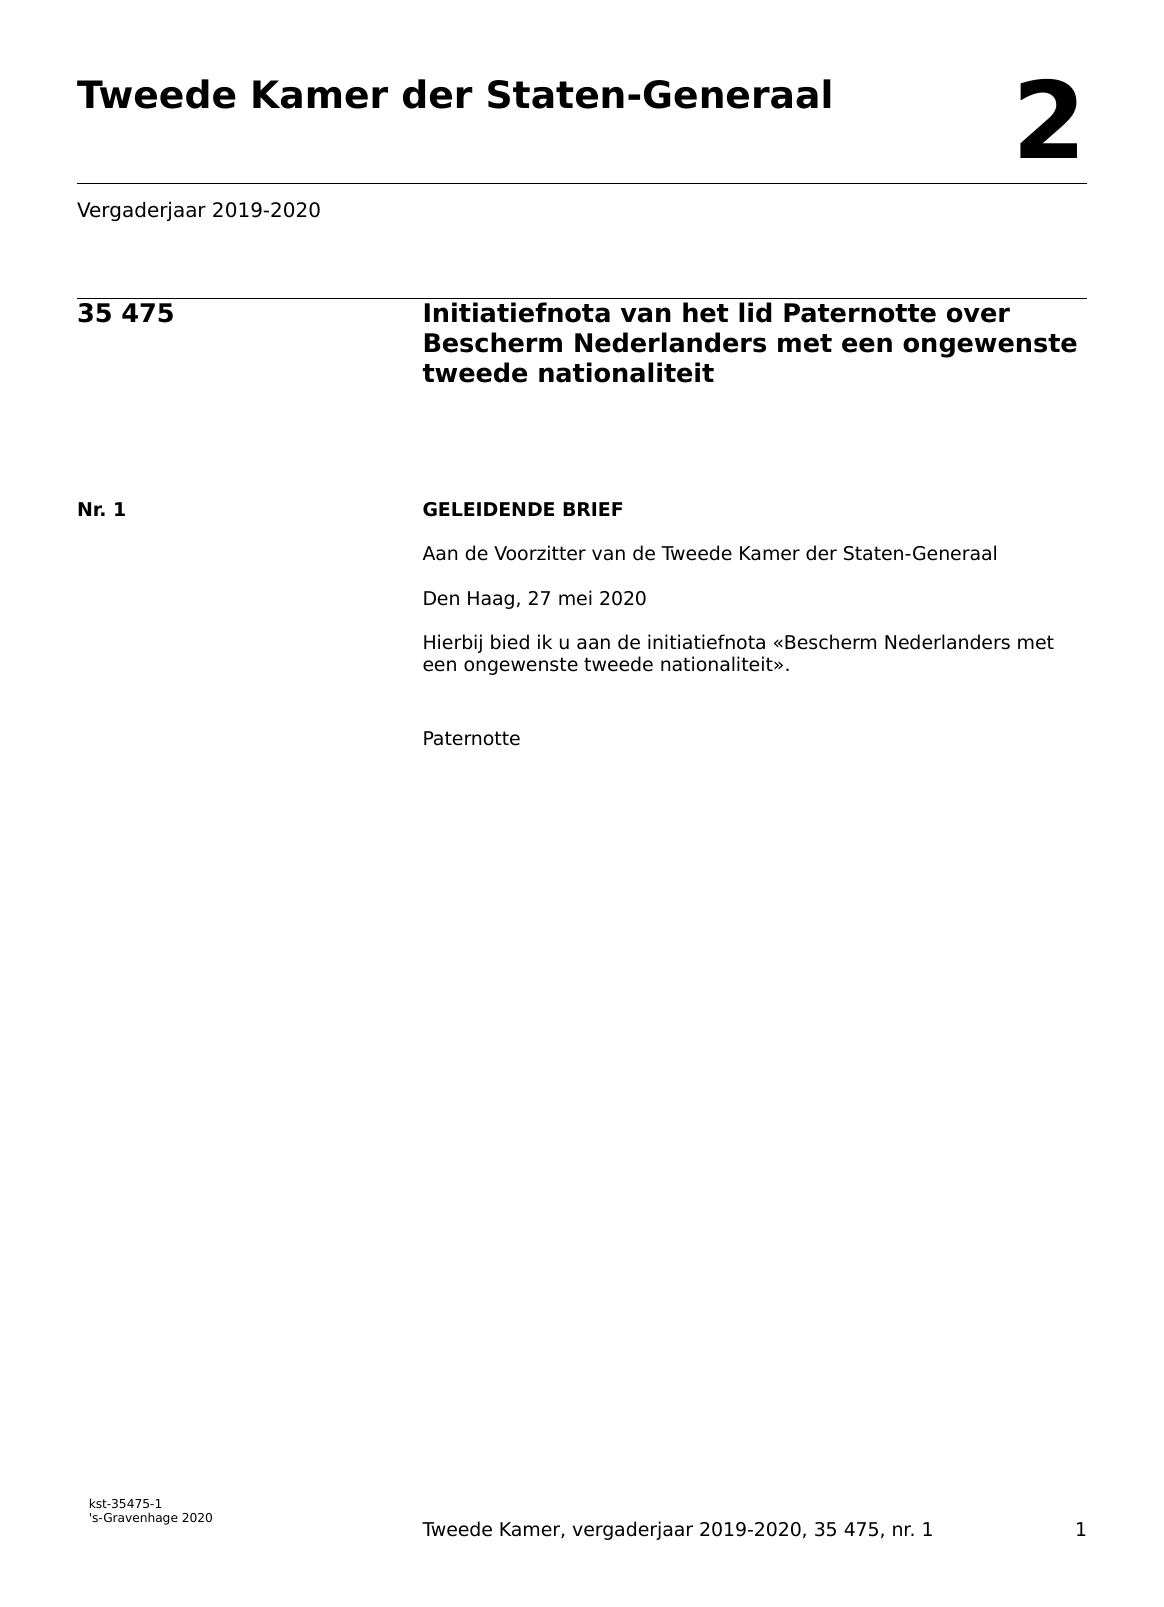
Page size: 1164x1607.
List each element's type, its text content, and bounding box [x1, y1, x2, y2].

text Hierbij bied ik u aan de initiatiefnota «Bescherm Nederlanders met een ongewenste tweede nationaliteit». [422, 632, 1087, 676]
text kst-35475-1 [88, 1497, 323, 1511]
table_cell Vergaderjaar 2019-2020 [77, 184, 1087, 298]
table_header Tweede Kamer der Staten-Generaal [77, 59, 886, 183]
text Den Haag, 27 mei 2020 [422, 587, 1087, 609]
text Aan de Voorzitter van de Tweede Kamer der Staten-Generaal [422, 543, 1087, 565]
text Paternotte [422, 706, 1087, 749]
subtitle Nr. 1 GELEIDENDE BRIEF [77, 499, 1087, 521]
table_header 2 [886, 59, 1087, 183]
text 's-Gravenhage 2020 [88, 1511, 323, 1525]
subtitle 35 475 Initiatiefnota van het lid Paternotte over Bescherm Nederlanders met een ongewenste tweede nationaliteit [77, 299, 1087, 388]
